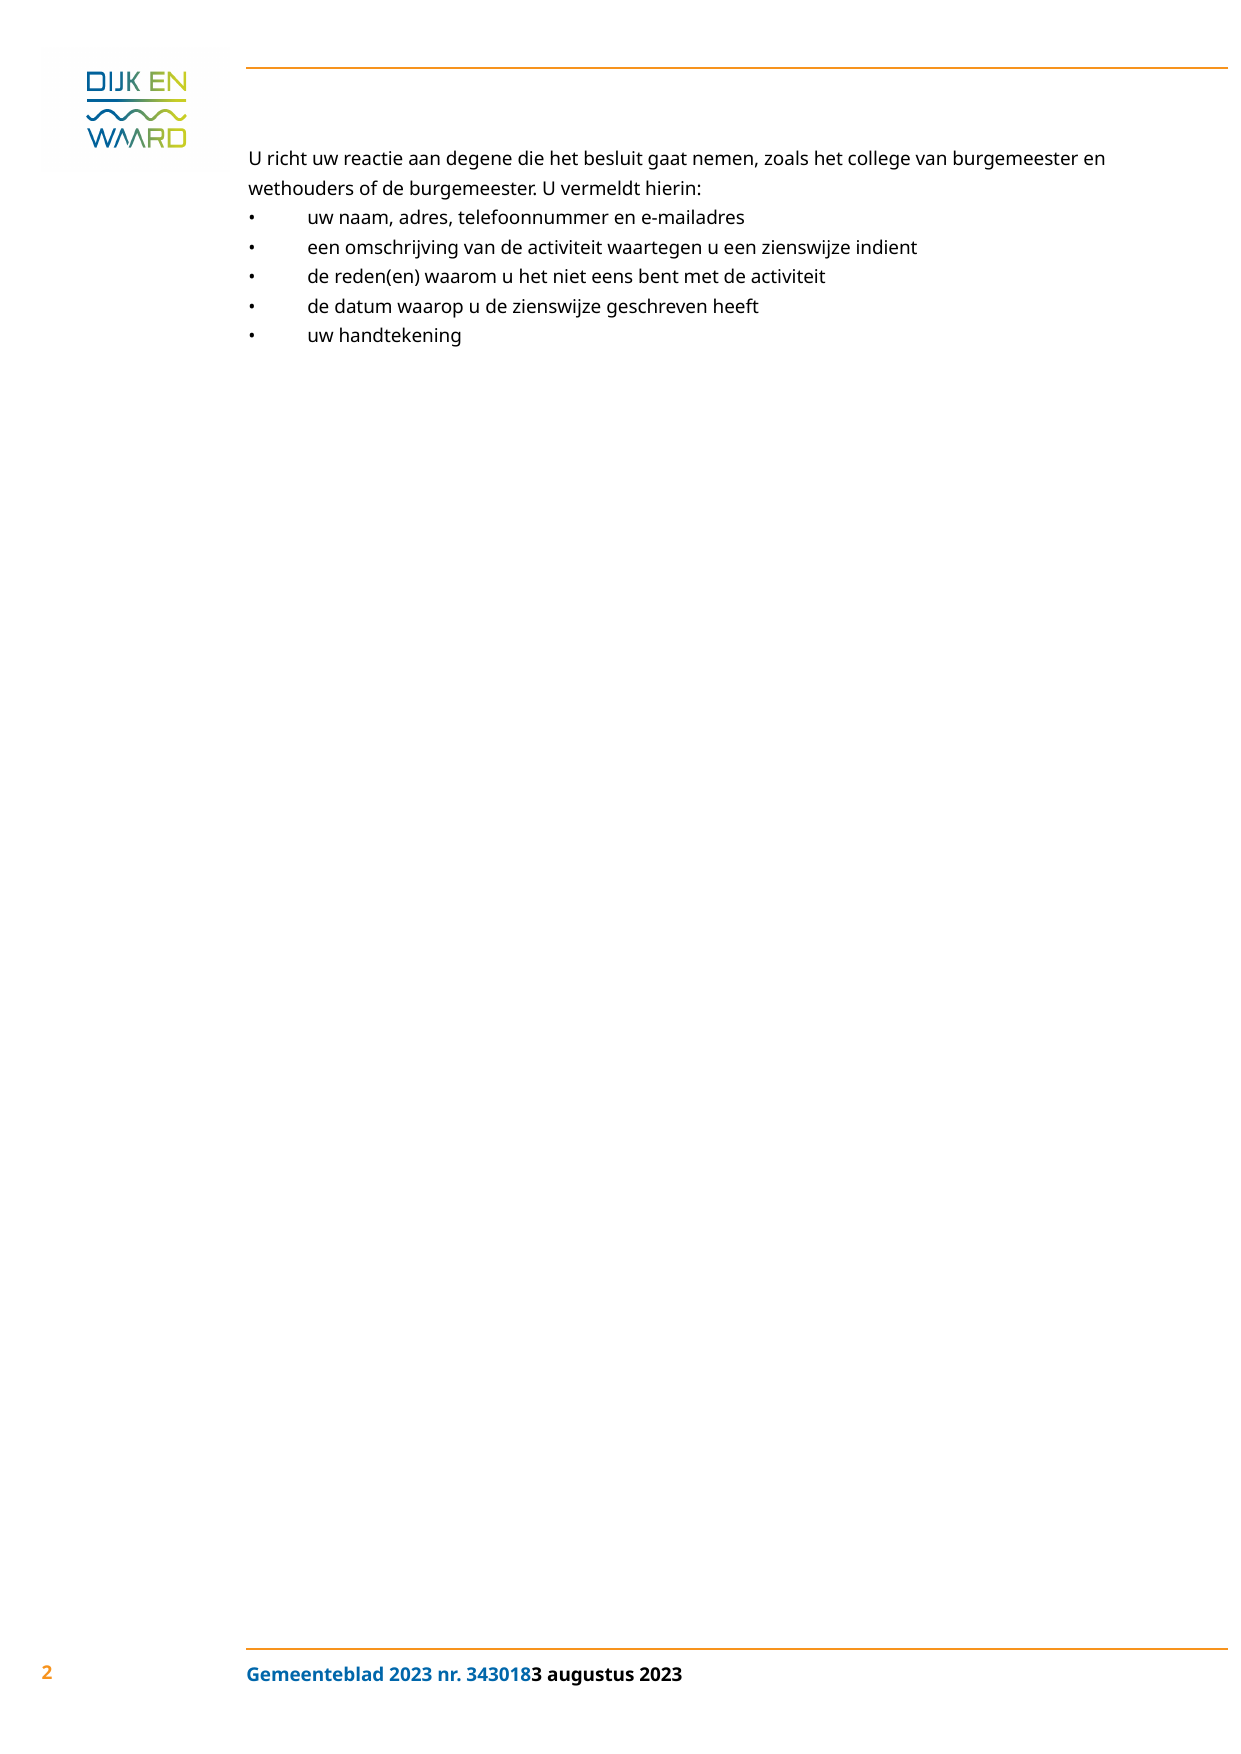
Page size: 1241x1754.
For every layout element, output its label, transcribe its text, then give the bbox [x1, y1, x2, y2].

list uw handtekening [248, 323, 1152, 348]
list een omschrijving van de activiteit waartegen u een zienswijze indient [248, 234, 1152, 260]
text U richt uw reactie aan degene die het besluit gaat nemen, zoals het college van burgemeester en wethouders of de burgemeester. U vermeldt hierin: [248, 145, 1152, 201]
list de reden(en) waarom u het niet eens bent met de activiteit [248, 263, 1152, 289]
list de datum waarop u de zienswijze geschreven heeft [248, 293, 1152, 319]
picture [41, 47, 231, 172]
list uw naam, adres, telefoonnummer en e-mailadres [248, 204, 1152, 230]
